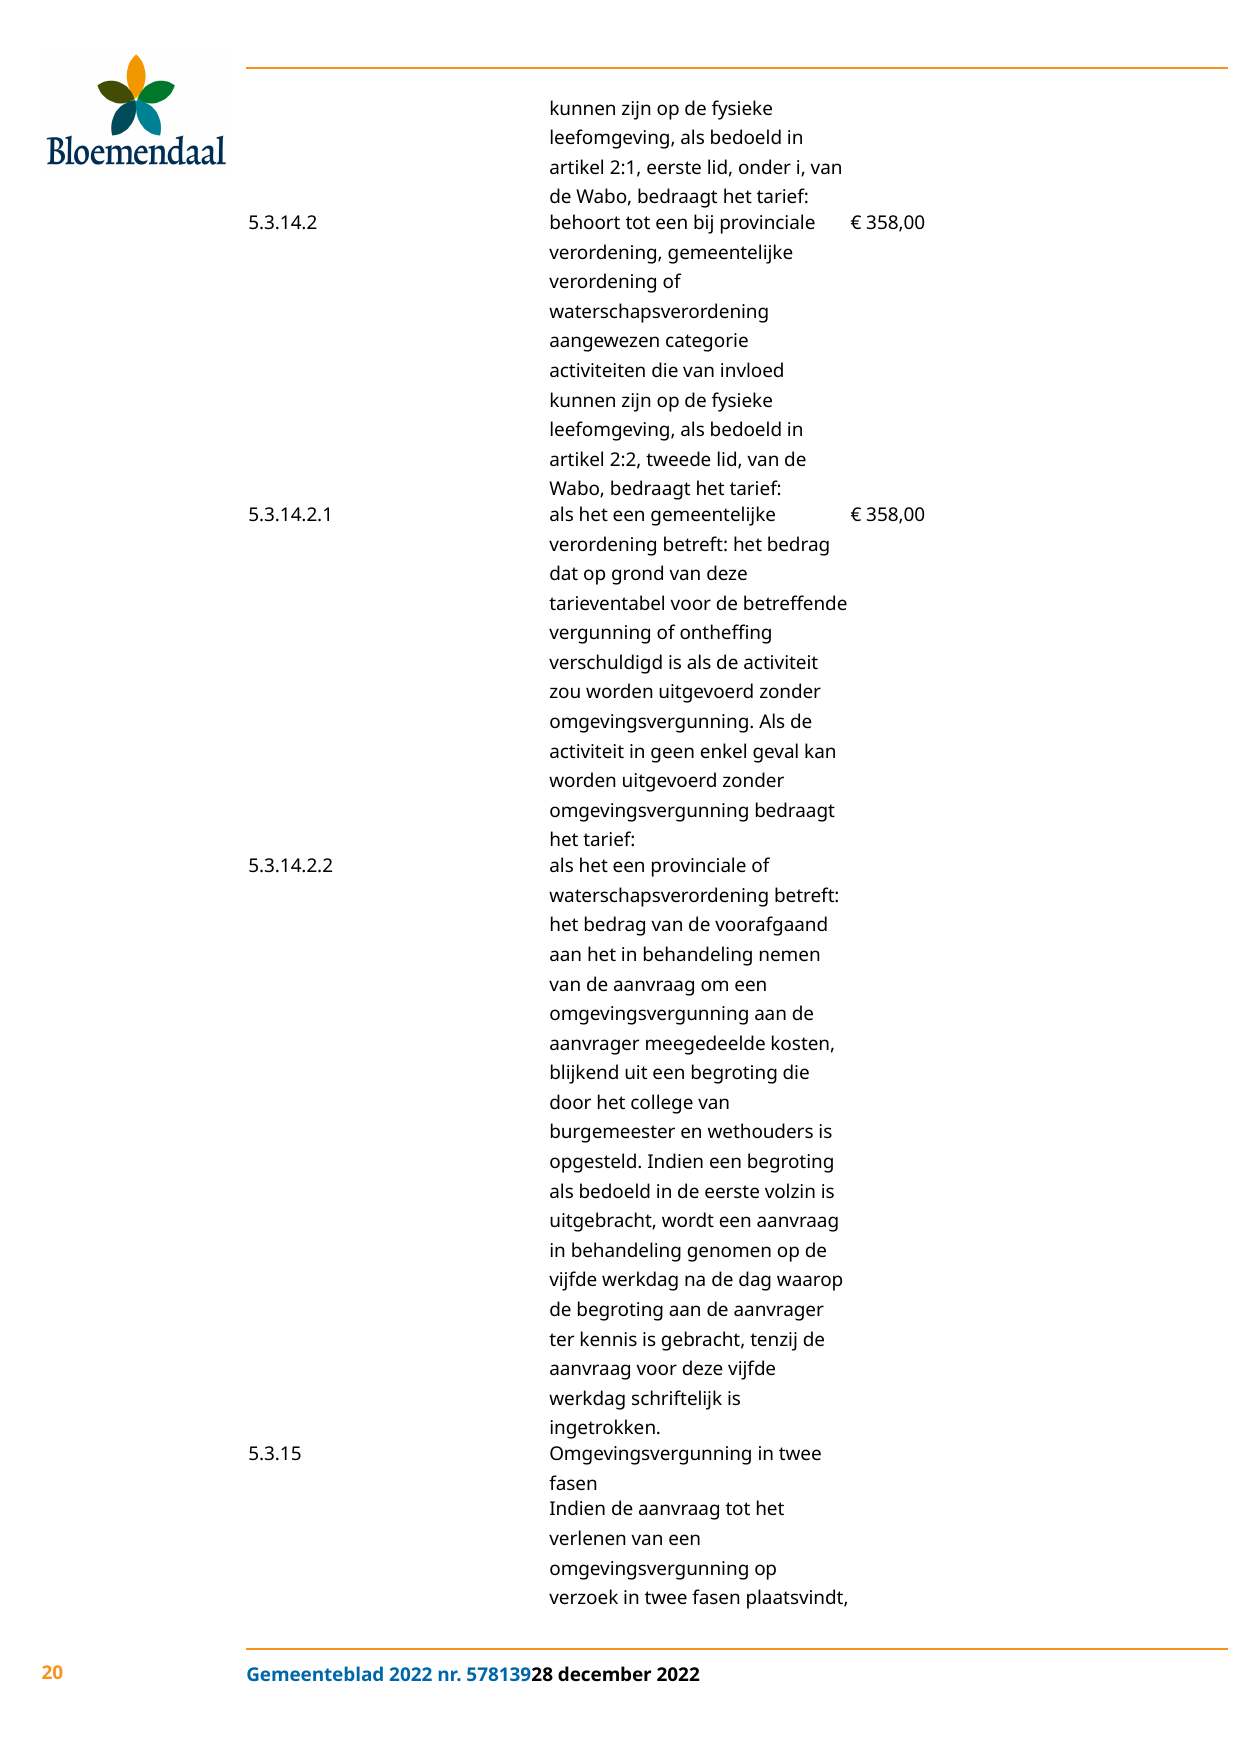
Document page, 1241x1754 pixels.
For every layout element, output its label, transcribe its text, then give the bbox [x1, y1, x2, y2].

table_cell [248, 95, 549, 209]
table_cell € 358,00 [850, 209, 1152, 501]
picture [41, 47, 231, 172]
table_cell 5.3.14.2.1 [248, 501, 549, 852]
table_cell behoort tot een bij provinciale verordening, gemeentelijke verordening of waterschapsverordening aangewezen categorie activiteiten die van invloed kunnen zijn op de fysieke leefomgeving, als bedoeld in artikel 2:2, tweede lid, van de Wabo, bedraagt het tarief: [549, 209, 850, 501]
table_cell kunnen zijn op de fysieke leefomgeving, als bedoeld in artikel 2:1, eerste lid, onder i, van de Wabo, bedraagt het tarief: [549, 95, 850, 209]
table_cell 5.3.14.2.2 [248, 853, 549, 1440]
table_cell Omgevingsvergunning in twee fasen [549, 1440, 850, 1496]
table_cell als het een provinciale of waterschapsverordening betreft: het bedrag van de voorafgaand aan het in behandeling nemen van de aanvraag om een omgevingsvergunning aan de aanvrager meegedeelde kosten, blijkend uit een begroting die door het college van burgemeester en wethouders is opgesteld. Indien een begroting als bedoeld in de eerste volzin is uitgebracht, wordt een aanvraag in behandeling genomen op de vijfde werkdag na de dag waarop de begroting aan de aanvrager ter kennis is gebracht, tenzij de aanvraag voor deze vijfde werkdag schriftelijk is ingetrokken. [549, 853, 850, 1440]
table_cell [248, 1496, 549, 1610]
table_cell Indien de aanvraag tot het verlenen van een omgevingsvergunning op verzoek in twee fasen plaatsvindt, [549, 1496, 850, 1610]
table_cell € 358,00 [850, 501, 1152, 852]
table_cell [850, 95, 1152, 209]
table_cell als het een gemeentelijke verordening betreft: het bedrag dat op grond van deze tarieventabel voor de betreffende vergunning of ontheffing verschuldigd is als de activiteit zou worden uitgevoerd zonder omgevingsvergunning. Als de activiteit in geen enkel geval kan worden uitgevoerd zonder omgevingsvergunning bedraagt het tarief: [549, 501, 850, 852]
table_cell 5.3.14.2 [248, 209, 549, 501]
table_cell [850, 1496, 1152, 1610]
table_cell 5.3.15 [248, 1440, 549, 1496]
table_cell [850, 853, 1152, 1440]
table_cell [850, 1440, 1152, 1496]
